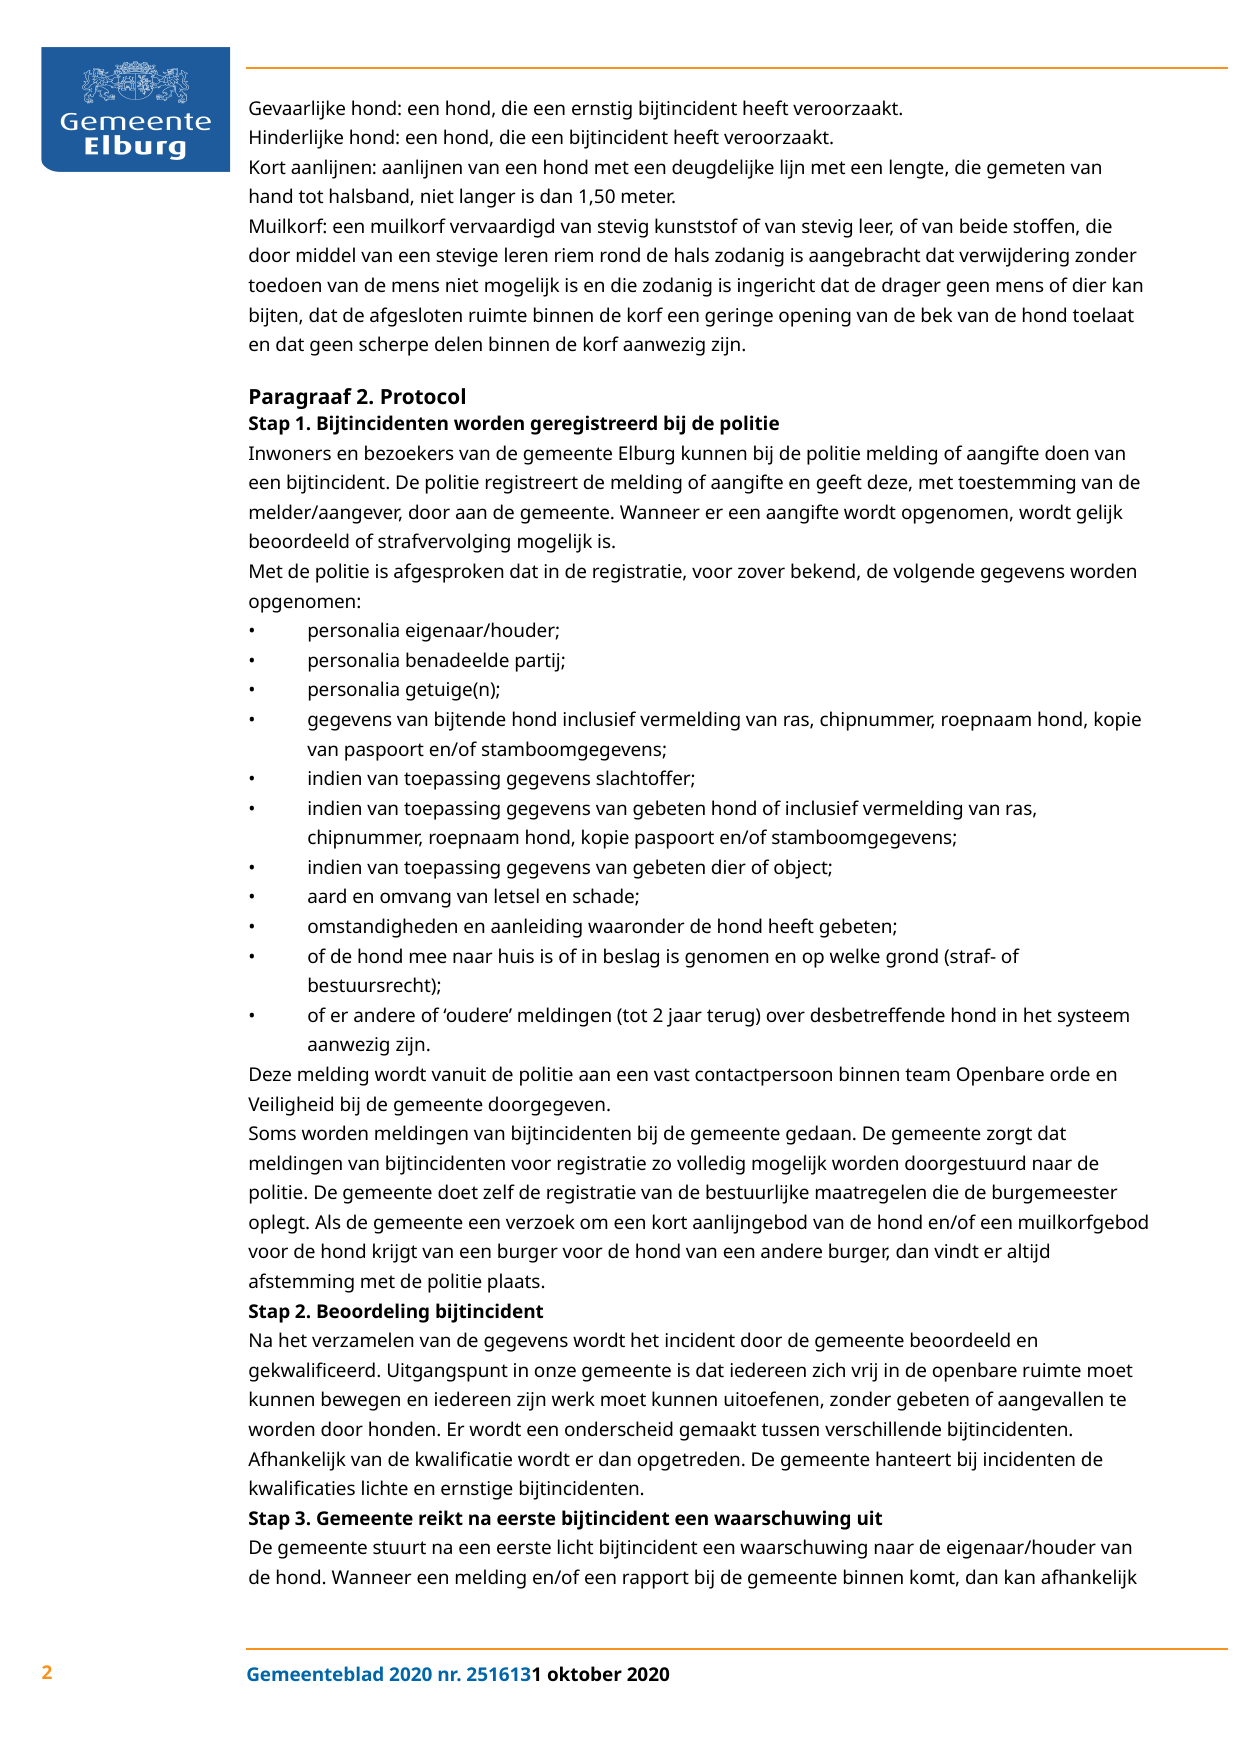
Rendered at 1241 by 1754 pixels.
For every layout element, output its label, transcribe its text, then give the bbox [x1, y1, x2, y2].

text Gevaarlijke hond: een hond, die een ernstig bijtincident heeft veroorzaakt. [248, 95, 1152, 121]
list indien van toepassing gegevens slachtoffer; [248, 765, 1152, 791]
text Met de politie is afgesproken dat in de registratie, voor zover bekend, de volgende gegevens worden opgenomen: [248, 558, 1152, 613]
text Muilkorf: een muilkorf vervaardigd van stevig kunststof of van stevig leer, of van beide stoffen, die door middel van een stevige leren riem rond de hals zodanig is aangebracht dat verwijdering zonder toedoen van de mens niet mogelijk is en die zodanig is ingericht dat de drager geen mens of dier kan bijten, dat de afgesloten ruimte binnen de korf een geringe opening van de bek van de hond toelaat en dat geen scherpe delen binnen de korf aanwezig zijn. [248, 213, 1152, 357]
list omstandigheden en aanleiding waaronder de hond heeft gebeten; [248, 913, 1152, 939]
text Na het verzamelen van de gegevens wordt het incident door de gemeente beoordeeld en gekwalificeerd. Uitgangspunt in onze gemeente is dat iedereen zich vrij in de openbare ruimte moet kunnen bewegen en iedereen zijn werk moet kunnen uitoefenen, zonder gebeten of aangevallen te worden door honden. Er wordt een onderscheid gemaakt tussen verschillende bijtincidenten. Afhankelijk van de kwalificatie wordt er dan opgetreden. De gemeente hanteert bij incidenten de kwalificaties lichte en ernstige bijtincidenten. [248, 1327, 1152, 1501]
text Kort aanlijnen: aanlijnen van een hond met een deugdelijke lijn met een lengte, die gemeten van hand tot halsband, niet langer is dan 1,50 meter. [248, 154, 1152, 209]
text Inwoners en bezoekers van de gemeente Elburg kunnen bij de politie melding of aangifte doen van een bijtincident. De politie registreert de melding of aangifte en geeft deze, met toestemming van de melder/aangever, door aan de gemeente. Wanneer er een aangifte wordt opgenomen, wordt gelijk beoordeeld of strafvervolging mogelijk is. [248, 440, 1152, 554]
list indien van toepassing gegevens van gebeten dier of object; [248, 854, 1152, 880]
list gegevens van bijtende hond inclusief vermelding van ras, chipnummer, roepnaam hond, kopie van paspoort en/of stamboomgegevens; [248, 706, 1152, 761]
text Hinderlijke hond: een hond, die een bijtincident heeft veroorzaakt. [248, 124, 1152, 150]
text Soms worden meldingen van bijtincidenten bij de gemeente gedaan. De gemeente zorgt dat meldingen van bijtincidenten voor registratie zo volledig mogelijk worden doorgestuurd naar de politie. De gemeente doet zelf de registratie van de bestuurlijke maatregelen die de burgemeester oplegt. Als de gemeente een verzoek om een kort aanlijngebod van de hond en/of een muilkorfgebod voor de hond krijgt van een burger voor de hond van een andere burger, dan vindt er altijd afstemming met de politie plaats. [248, 1120, 1152, 1294]
list personalia eigenaar/houder; [248, 617, 1152, 643]
text Stap 2. Beoordeling bijtincident [248, 1298, 1152, 1323]
text Stap 1. Bijtincidenten worden geregistreerd bij de politie [248, 410, 1152, 436]
list personalia benadeelde partij; [248, 647, 1152, 673]
text Deze melding wordt vanuit de politie aan een vast contactpersoon binnen team Openbare orde en Veiligheid bij de gemeente doorgegeven. [248, 1061, 1152, 1116]
list indien van toepassing gegevens van gebeten hond of inclusief vermelding van ras, chipnummer, roepnaam hond, kopie paspoort en/of stamboomgegevens; [248, 795, 1152, 850]
list personalia getuige(n); [248, 677, 1152, 702]
picture [41, 47, 231, 172]
text De gemeente stuurt na een eerste licht bijtincident een waarschuwing naar de eigenaar/houder van de hond. Wanneer een melding en/of een rapport bij de gemeente binnen komt, dan kan afhankelijk [248, 1534, 1152, 1590]
text Stap 3. Gemeente reikt na eerste bijtincident een waarschuwing uit [248, 1505, 1152, 1531]
list of de hond mee naar huis is of in beslag is genomen en op welke grond (straf- of bestuursrecht); [248, 943, 1152, 998]
list aard en omvang van letsel en schade; [248, 884, 1152, 909]
text Paragraaf 2. Protocol [248, 382, 1152, 410]
list of er andere of ‘oudere’ meldingen (tot 2 jaar terug) over desbetreffende hond in het systeem aanwezig zijn. [248, 1002, 1152, 1057]
